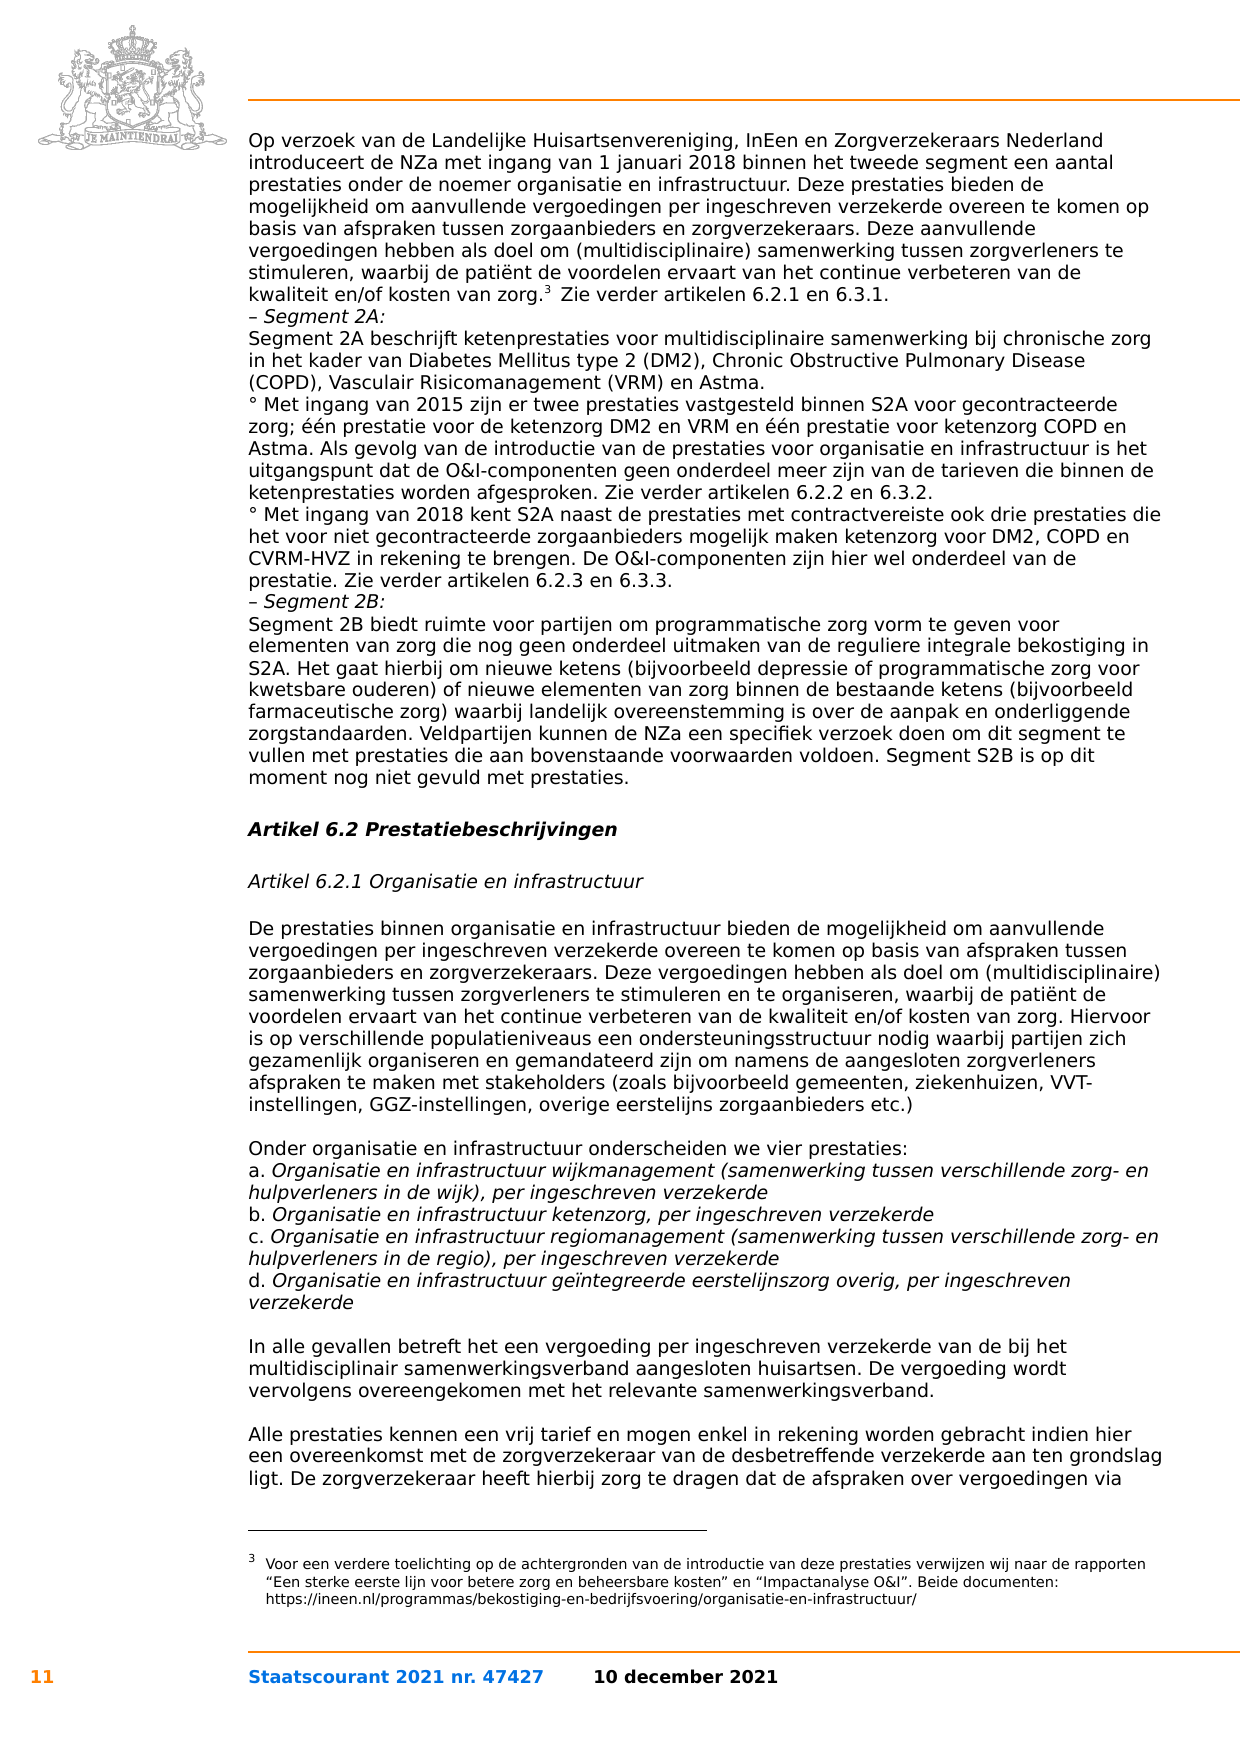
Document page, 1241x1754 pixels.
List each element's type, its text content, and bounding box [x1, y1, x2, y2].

text Segment 2B biedt ruimte voor partijen om programmatische zorg vorm te geven voor elementen van zorg die nog geen onderdeel uitmaken van de reguliere integrale bekostiging in S2A. Het gaat hierbij om nieuwe ketens (bijvoorbeeld depressie of programmatische zorg voor kwetsbare ouderen) of nieuwe elementen van zorg binnen de bestaande ketens (bijvoorbeeld farmaceutische zorg) waarbij landelijk overeenstemming is over de aanpak en onderliggende zorgstandaarden. Veldpartijen kunnen de NZa een specifiek verzoek doen om dit segment te vullen met prestaties die aan bovenstaande voorwaarden voldoen. Segment S2B is op dit moment nog niet gevuld met prestaties. [248, 613, 1163, 789]
text Op verzoek van de Landelijke Huisartsenvereniging, InEen en Zorgverzekeraars Nederland introduceert de NZa met ingang van 1 januari 2018 binnen het tweede segment een aantal prestaties onder de noemer organisatie en infrastructuur. Deze prestaties bieden de mogelijkheid om aanvullende vergoedingen per ingeschreven verzekerde overeen te komen op basis van afspraken tussen zorgaanbieders en zorgverzekeraars. Deze aanvullende vergoedingen hebben als doel om (multidisciplinaire) samenwerking tussen zorgverleners te stimuleren, waarbij de patiënt de voordelen ervaart van het continue verbeteren van de kwaliteit en/of kosten van zorg. Zie verder artikelen 6.2.1 en 6.3.1. [248, 130, 1163, 306]
text Onder organisatie en infrastructuur onderscheiden we vier prestaties: [248, 1138, 1163, 1160]
text Segment 2A beschrijft ketenprestaties voor multidisciplinaire samenwerking bij chronische zorg in het kader van Diabetes Mellitus type 2 (DM2), Chronic Obstructive Pulmonary Disease (COPD), Vasculair Risicomanagement (VRM) en Astma. [248, 328, 1163, 394]
text Voor een verdere toelichting op de achtergronden van de introductie van deze prestaties verwijzen wij naar de rapporten “Een sterke eerste lijn voor betere zorg en beheersbare kosten” en “Impactanalyse O&I”. Beide documenten: https://ineen.nl/programmas/bekostiging-en-bedrijfsvoering/organisatie-en-infrastructuur/ [248, 1552, 1163, 1608]
picture [38, 25, 227, 150]
text ° Met ingang van 2018 kent S2A naast de prestaties met contractvereiste ook drie prestaties die het voor niet gecontracteerde zorgaanbieders mogelijk maken ketenzorg voor DM2, COPD en CVRM-HVZ in rekening te brengen. De O&I-componenten zijn hier wel onderdeel van de prestatie. Zie verder artikelen 6.2.3 en 6.3.3. [248, 503, 1163, 591]
subtitle Artikel 6.2 Prestatiebeschrijvingen [248, 819, 1163, 841]
text a. Organisatie en infrastructuur wijkmanagement (samenwerking tussen verschillende zorg- en hulpverleners in de wijk), per ingeschreven verzekerde [248, 1160, 1163, 1204]
text In alle gevallen betreft het een vergoeding per ingeschreven verzekerde van de bij het multidisciplinair samenwerkingsverband aangesloten huisartsen. De vergoeding wordt vervolgens overeengekomen met het relevante samenwerkingsverband. [248, 1336, 1163, 1402]
text c. Organisatie en infrastructuur regiomanagement (samenwerking tussen verschillende zorg- en hulpverleners in de regio), per ingeschreven verzekerde [248, 1226, 1163, 1270]
text De prestaties binnen organisatie en infrastructuur bieden de mogelijkheid om aanvullende vergoedingen per ingeschreven verzekerde overeen te komen op basis van afspraken tussen zorgaanbieders en zorgverzekeraars. Deze vergoedingen hebben als doel om (multidisciplinaire) samenwerking tussen zorgverleners te stimuleren en te organiseren, waarbij de patiënt de voordelen ervaart van het continue verbeteren van de kwaliteit en/of kosten van zorg. Hiervoor is op verschillende populatieniveaus een ondersteuningsstructuur nodig waarbij partijen zich gezamenlijk organiseren en gemandateerd zijn om namens de aangesloten zorgverleners afspraken te maken met stakeholders (zoals bijvoorbeeld gemeenten, ziekenhuizen, VVT-instellingen, GGZ-instellingen, overige eerstelijns zorgaanbieders etc.) [248, 918, 1163, 1116]
text ° Met ingang van 2015 zijn er twee prestaties vastgesteld binnen S2A voor gecontracteerde zorg; één prestatie voor de ketenzorg DM2 en VRM en één prestatie voor ketenzorg COPD en Astma. Als gevolg van de introductie van de prestaties voor organisatie en infrastructuur is het uitgangspunt dat de O&I-componenten geen onderdeel meer zijn van de tarieven die binnen de ketenprestaties worden afgesproken. Zie verder artikelen 6.2.2 en 6.3.2. [248, 394, 1163, 503]
text – Segment 2A: [248, 306, 1163, 328]
text d. Organisatie en infrastructuur geïntegreerde eerstelijnszorg overig, per ingeschreven verzekerde [248, 1270, 1163, 1314]
text – Segment 2B: [248, 591, 1163, 613]
text b. Organisatie en infrastructuur ketenzorg, per ingeschreven verzekerde [248, 1204, 1163, 1226]
subtitle Artikel 6.2.1 Organisatie en infrastructuur [248, 871, 1163, 893]
text Alle prestaties kennen een vrij tarief en mogen enkel in rekening worden gebracht indien hier een overeenkomst met de zorgverzekeraar van de desbetreffende verzekerde aan ten grondslag ligt. De zorgverzekeraar heeft hierbij zorg te dragen dat de afspraken over vergoedingen via [248, 1423, 1163, 1489]
